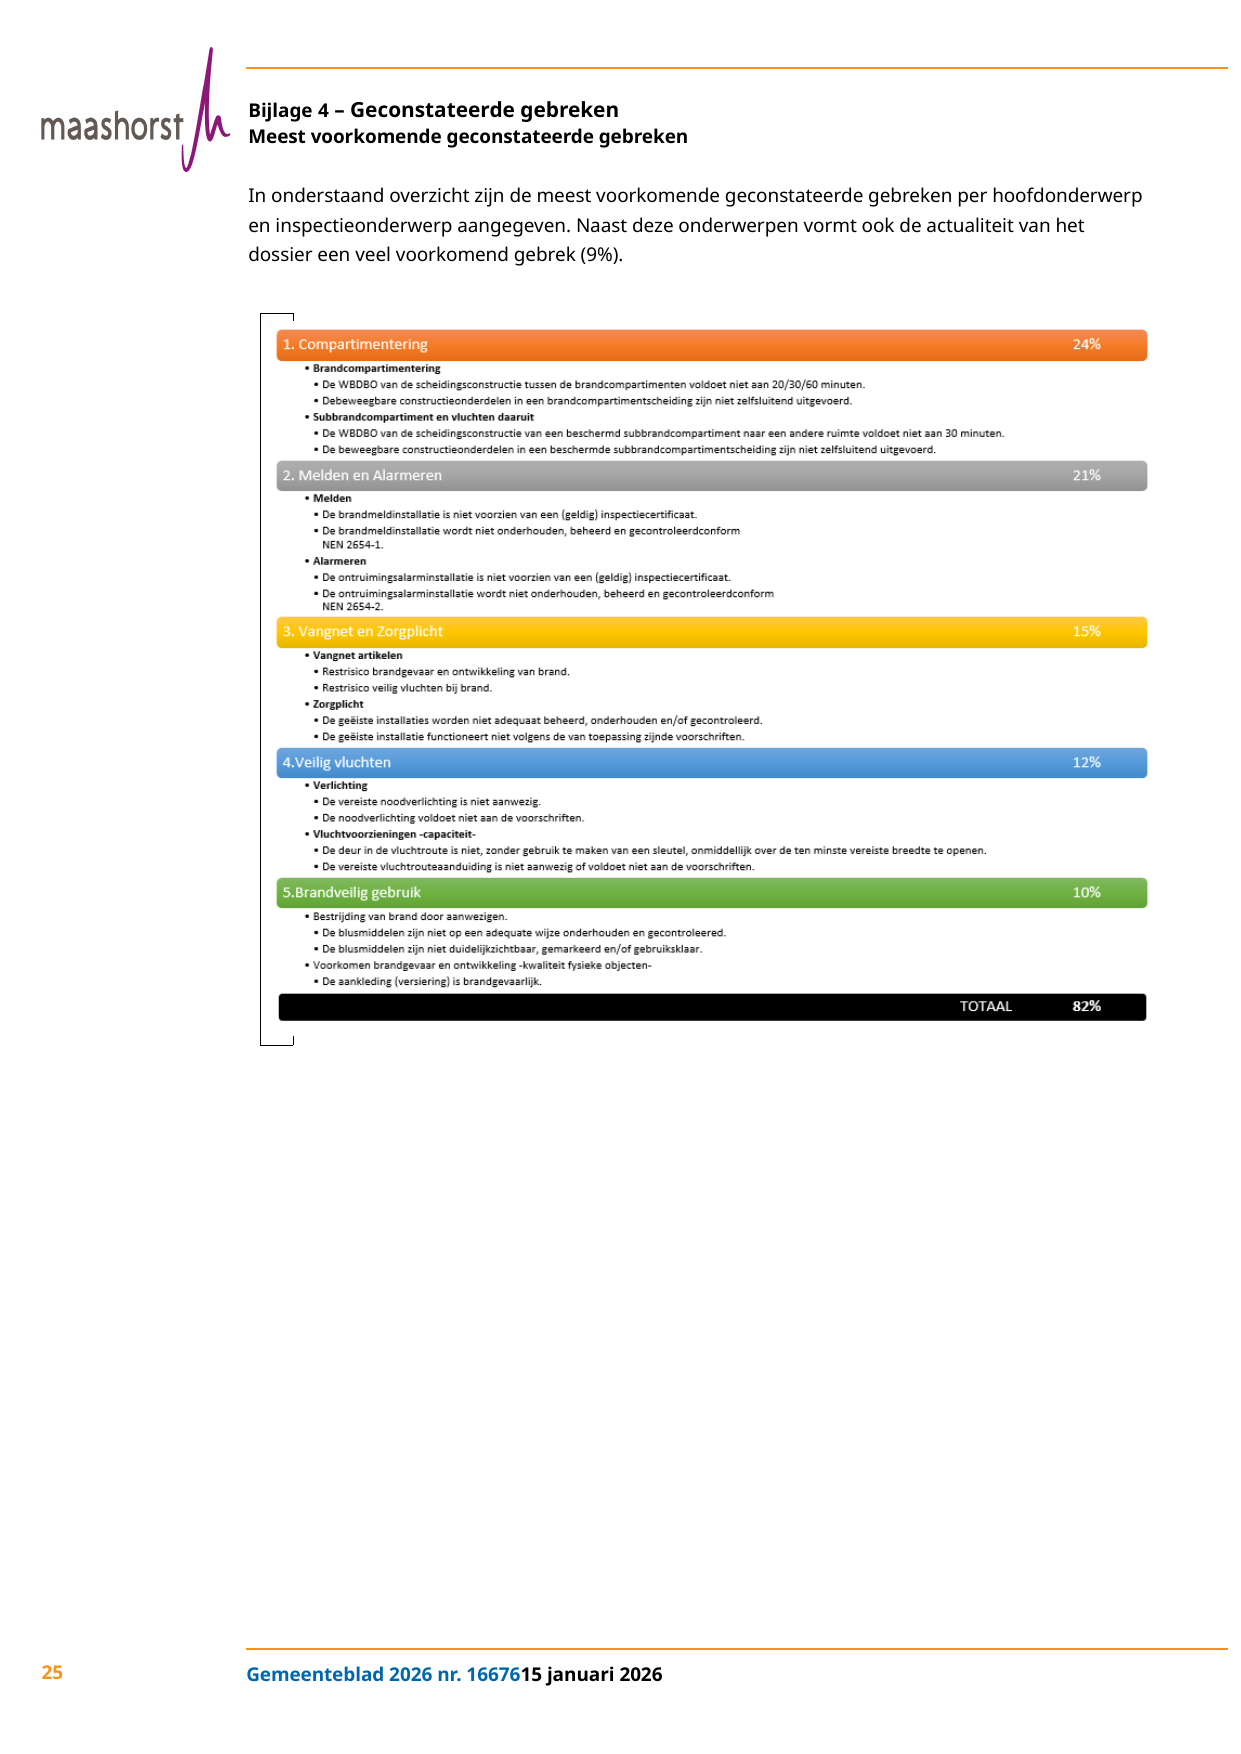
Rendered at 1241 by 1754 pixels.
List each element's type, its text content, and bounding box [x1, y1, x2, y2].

text Meest voorkomende geconstateerde gebreken [248, 123, 1152, 149]
text Bijlage 4 – Geconstateerde gebreken [248, 95, 1152, 123]
text In onderstaand overzicht zijn de meest voorkomende geconstateerde gebreken per hoofdonderwerp en inspectieonderwerp aangegeven. Naast deze onderwerpen vormt ook de actualiteit van het dossier een veel voorkomend gebrek (9%). [248, 182, 1152, 267]
picture [41, 47, 231, 172]
picture [268, 321, 1155, 1036]
